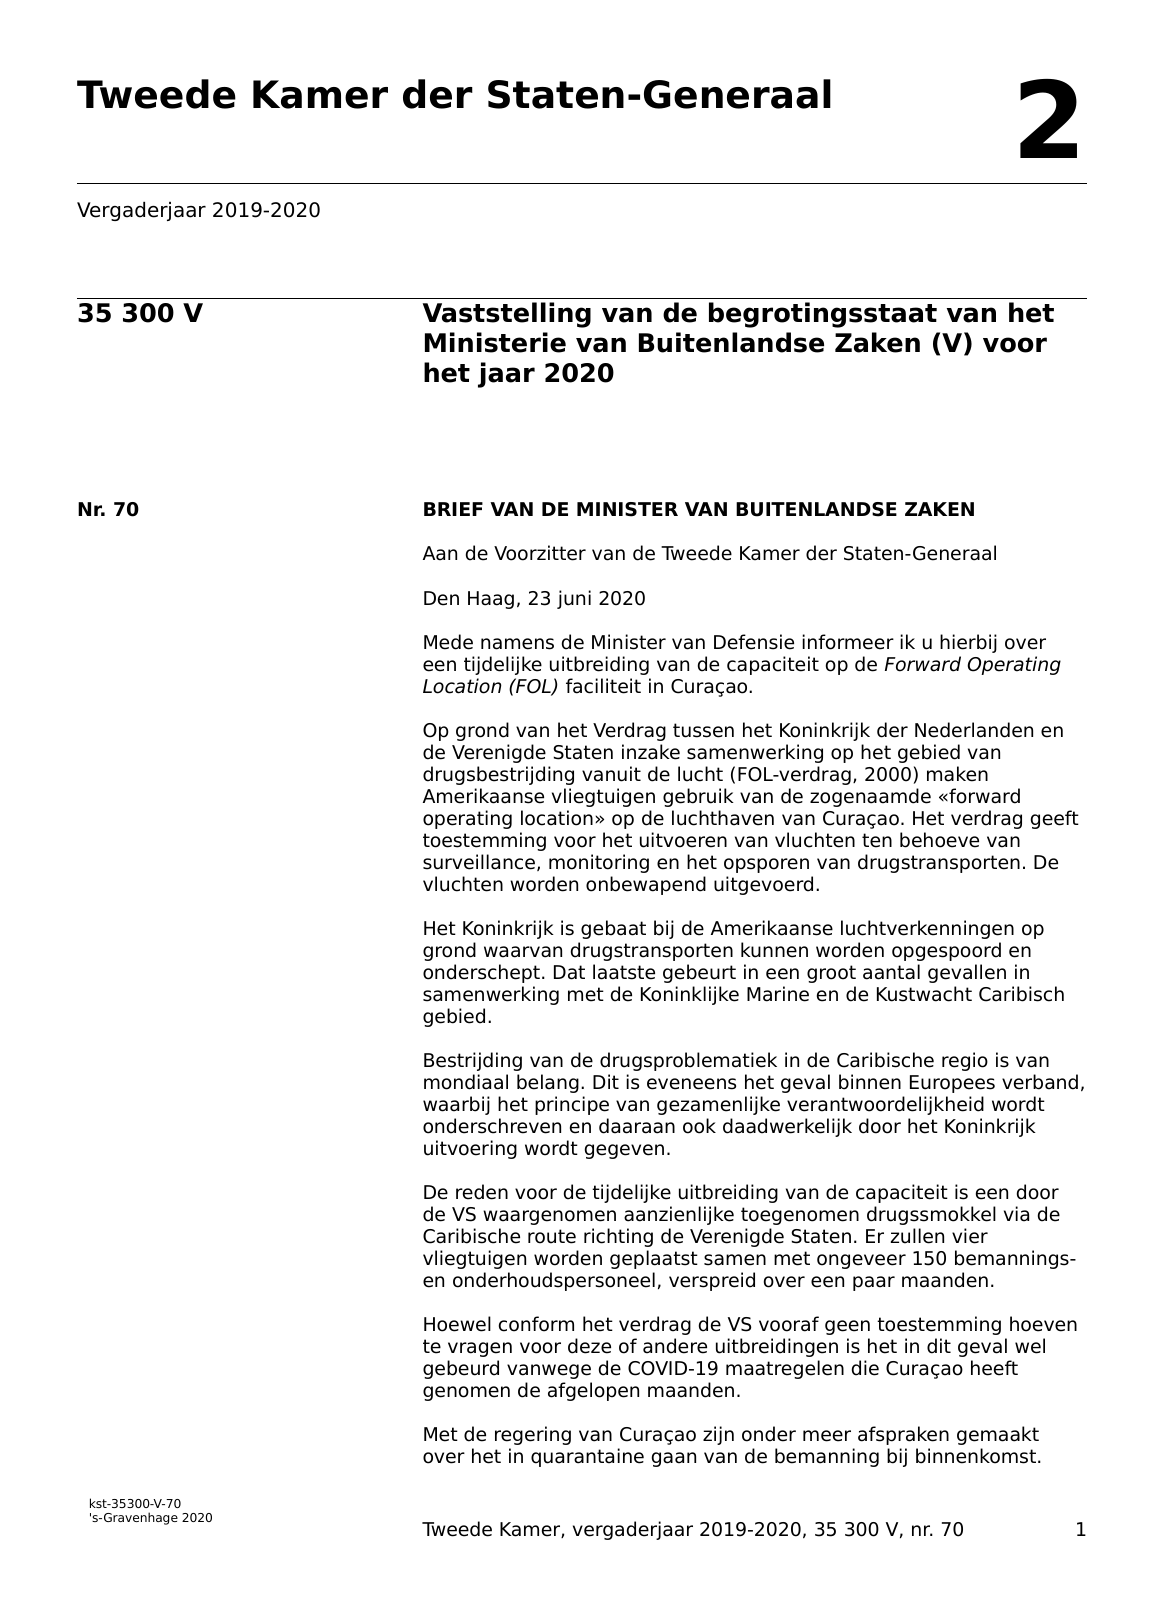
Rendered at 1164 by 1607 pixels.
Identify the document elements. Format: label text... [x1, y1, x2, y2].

text 's-Gravenhage 2020 [88, 1511, 323, 1525]
text Op grond van het Verdrag tussen het Koninkrijk der Nederlanden en de Verenigde Staten inzake samenwerking op het gebied van drugsbestrijding vanuit de lucht (FOL-verdrag, 2000) maken Amerikaanse vliegtuigen gebruik van de zogenaamde «forward operating location» op de luchthaven van Curaçao. Het verdrag geeft toestemming voor het uitvoeren van vluchten ten behoeve van surveillance, monitoring en het opsporen van drugstransporten. De vluchten worden onbewapend uitgevoerd. [422, 720, 1087, 896]
text De reden voor de tijdelijke uitbreiding van de capaciteit is een door de VS waargenomen aanzienlijke toegenomen drugssmokkel via de Caribische route richting de Verenigde Staten. Er zullen vier vliegtuigen worden geplaatst samen met ongeveer 150 bemannings- en onderhoudspersoneel, verspreid over een paar maanden. [422, 1182, 1087, 1292]
table_cell Vergaderjaar 2019-2020 [77, 184, 1087, 298]
text Met de regering van Curaçao zijn onder meer afspraken gemaakt over het in quarantaine gaan van de bemanning bij binnenkomst. [422, 1424, 1087, 1468]
text Bestrijding van de drugsproblematiek in de Caribische regio is van mondiaal belang. Dit is eveneens het geval binnen Europees verband, waarbij het principe van gezamenlijke verantwoordelijkheid wordt onderschreven en daaraan ook daadwerkelijk door het Koninkrijk uitvoering wordt gegeven. [422, 1050, 1087, 1160]
text Den Haag, 23 juni 2020 [422, 587, 1087, 609]
text Aan de Voorzitter van de Tweede Kamer der Staten-Generaal [422, 543, 1087, 565]
table_header 2 [886, 59, 1087, 183]
table_header Tweede Kamer der Staten-Generaal [77, 59, 886, 183]
text Het Koninkrijk is gebaat bij de Amerikaanse luchtverkenningen op grond waarvan drugstransporten kunnen worden opgespoord en onderschept. Dat laatste gebeurt in een groot aantal gevallen in samenwerking met de Koninklijke Marine en de Kustwacht Caribisch gebied. [422, 918, 1087, 1028]
subtitle 35 300 V Vaststelling van de begrotingsstaat van het Ministerie van Buitenlandse Zaken (V) voor het jaar 2020 [77, 299, 1087, 388]
text Hoewel conform het verdrag de VS vooraf geen toestemming hoeven te vragen voor deze of andere uitbreidingen is het in dit geval wel gebeurd vanwege de COVID-19 maatregelen die Curaçao heeft genomen de afgelopen maanden. [422, 1314, 1087, 1402]
text kst-35300-V-70 [88, 1497, 323, 1511]
text Mede namens de Minister van Defensie informeer ik u hierbij over een tijdelijke uitbreiding van de capaciteit op de Forward Operating Location (FOL) faciliteit in Curaçao. [422, 632, 1087, 697]
subtitle Nr. 70 BRIEF VAN DE MINISTER VAN BUITENLANDSE ZAKEN [77, 499, 1087, 521]
